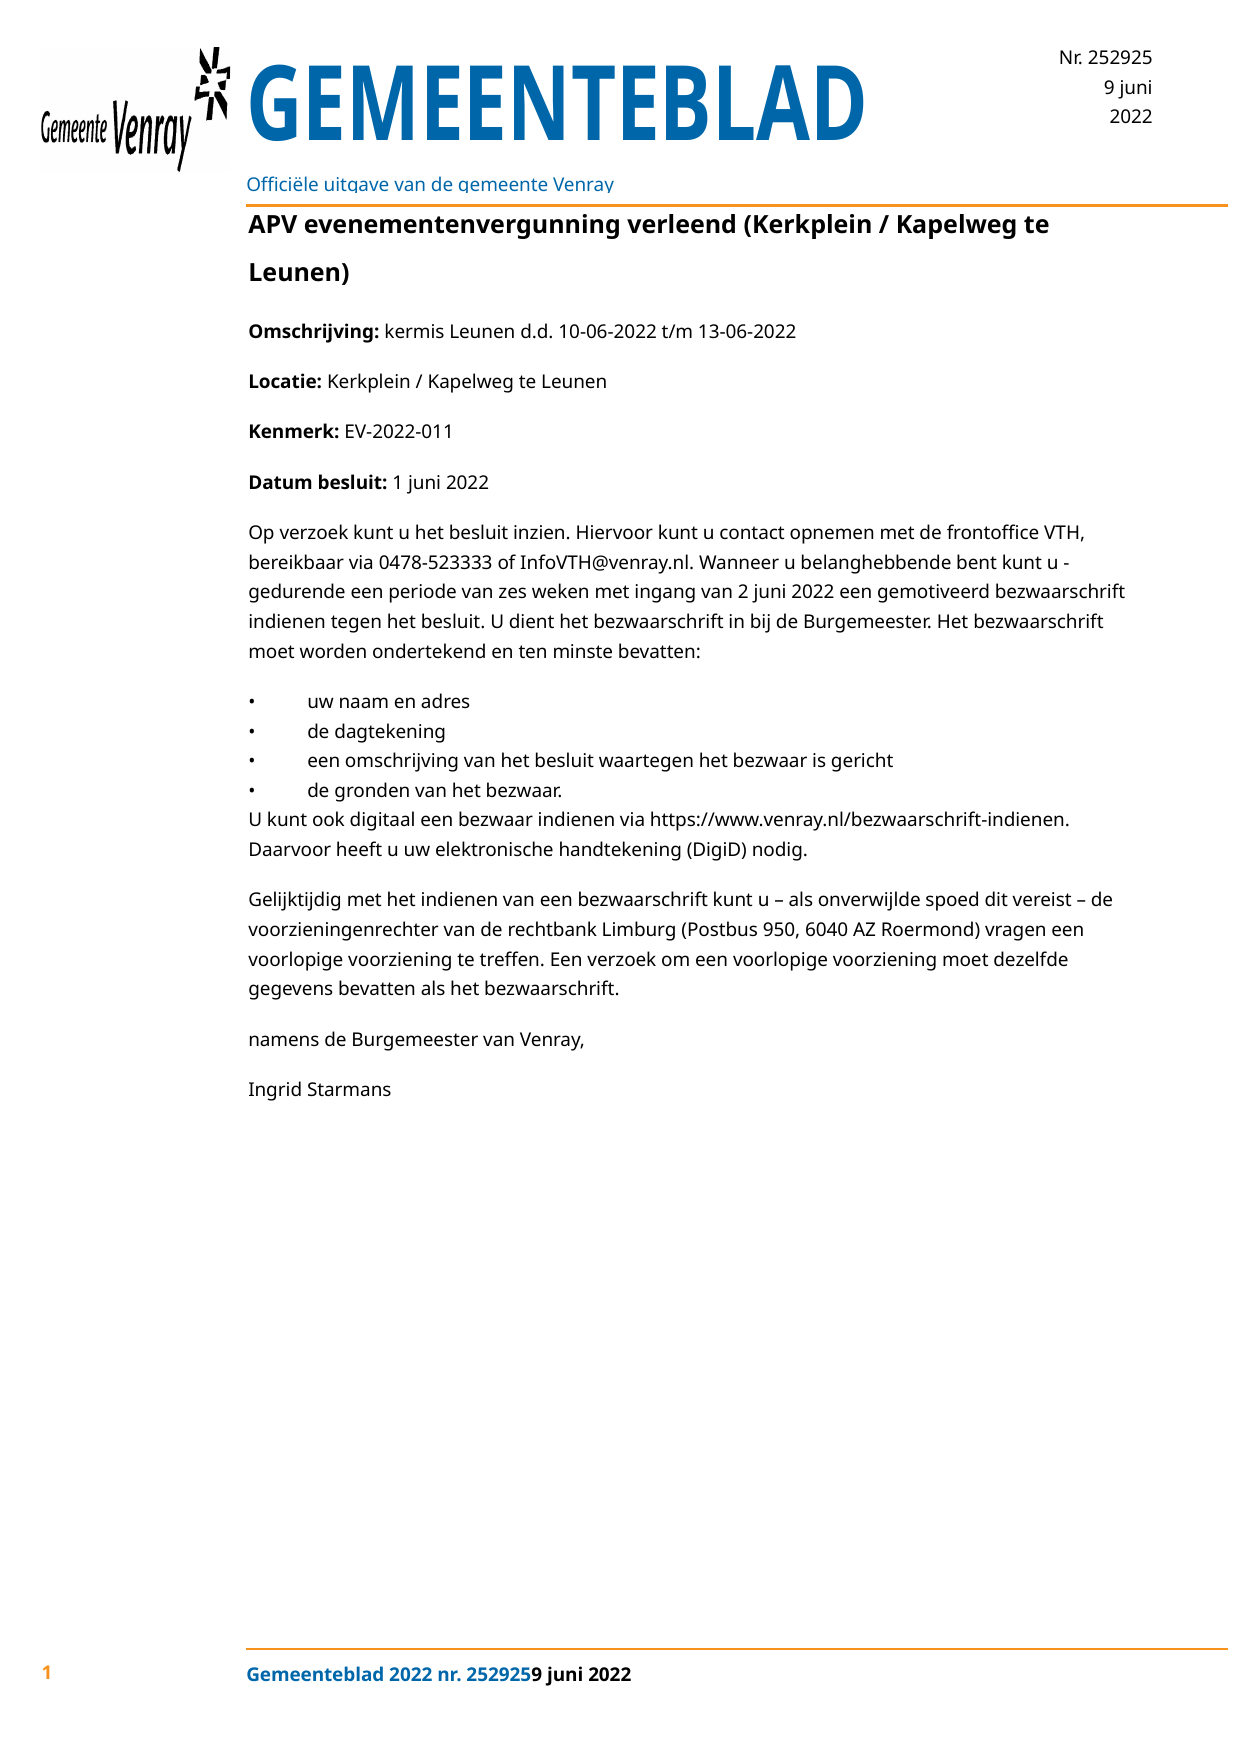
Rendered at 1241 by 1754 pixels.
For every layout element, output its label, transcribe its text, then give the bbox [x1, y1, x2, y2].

text Op verzoek kunt u het besluit inzien. Hiervoor kunt u contact opnemen met de frontoffice VTH, bereikbaar via 0478-523333 of InfoVTH@venray.nl. Wanneer u belanghebbende bent kunt u - gedurende een periode van zes weken met ingang van 2 juni 2022 een gemotiveerd bezwaarschrift indienen tegen het besluit. U dient het bezwaarschrift in bij de Burgemeester. Het bezwaarschrift moet worden ondertekend en ten minste bevatten: [248, 519, 1152, 664]
text Ingrid Starmans [248, 1076, 1152, 1102]
text Gelijktijdig met het indienen van een bezwaarschrift kunt u – als onverwijlde spoed dit vereist – de voorzieningenrechter van de rechtbank Limburg (Postbus 950, 6040 AZ Roermond) vragen een voorlopige voorziening te treffen. Een verzoek om een voorlopige voorziening moet dezelfde gegevens bevatten als het bezwaarschrift. [248, 887, 1152, 1001]
list de gronden van het bezwaar. [248, 777, 1152, 803]
text Datum besluit: 1 juni 2022 [248, 469, 1152, 495]
list een omschrijving van het besluit waartegen het bezwaar is gericht [248, 747, 1152, 773]
text U kunt ook digitaal een bezwaar indienen via https://www.venray.nl/bezwaarschrift-indienen. Daarvoor heeft u uw elektronische handtekening (DigiD) nodig. [248, 807, 1152, 862]
picture [41, 47, 231, 172]
text namens de Burgemeester van Venray, [248, 1026, 1152, 1052]
text APV evenementenvergunning verleend (Kerkplein / Kapelweg te Leunen) [248, 207, 1152, 288]
list uw naam en adres [248, 688, 1152, 714]
list de dagtekening [248, 718, 1152, 744]
text Omschrijving: kermis Leunen d.d. 10-06-2022 t/m 13-06-2022 [248, 318, 1152, 344]
text Kenmerk: EV-2022-011 [248, 419, 1152, 444]
text Locatie: Kerkplein / Kapelweg te Leunen [248, 368, 1152, 394]
